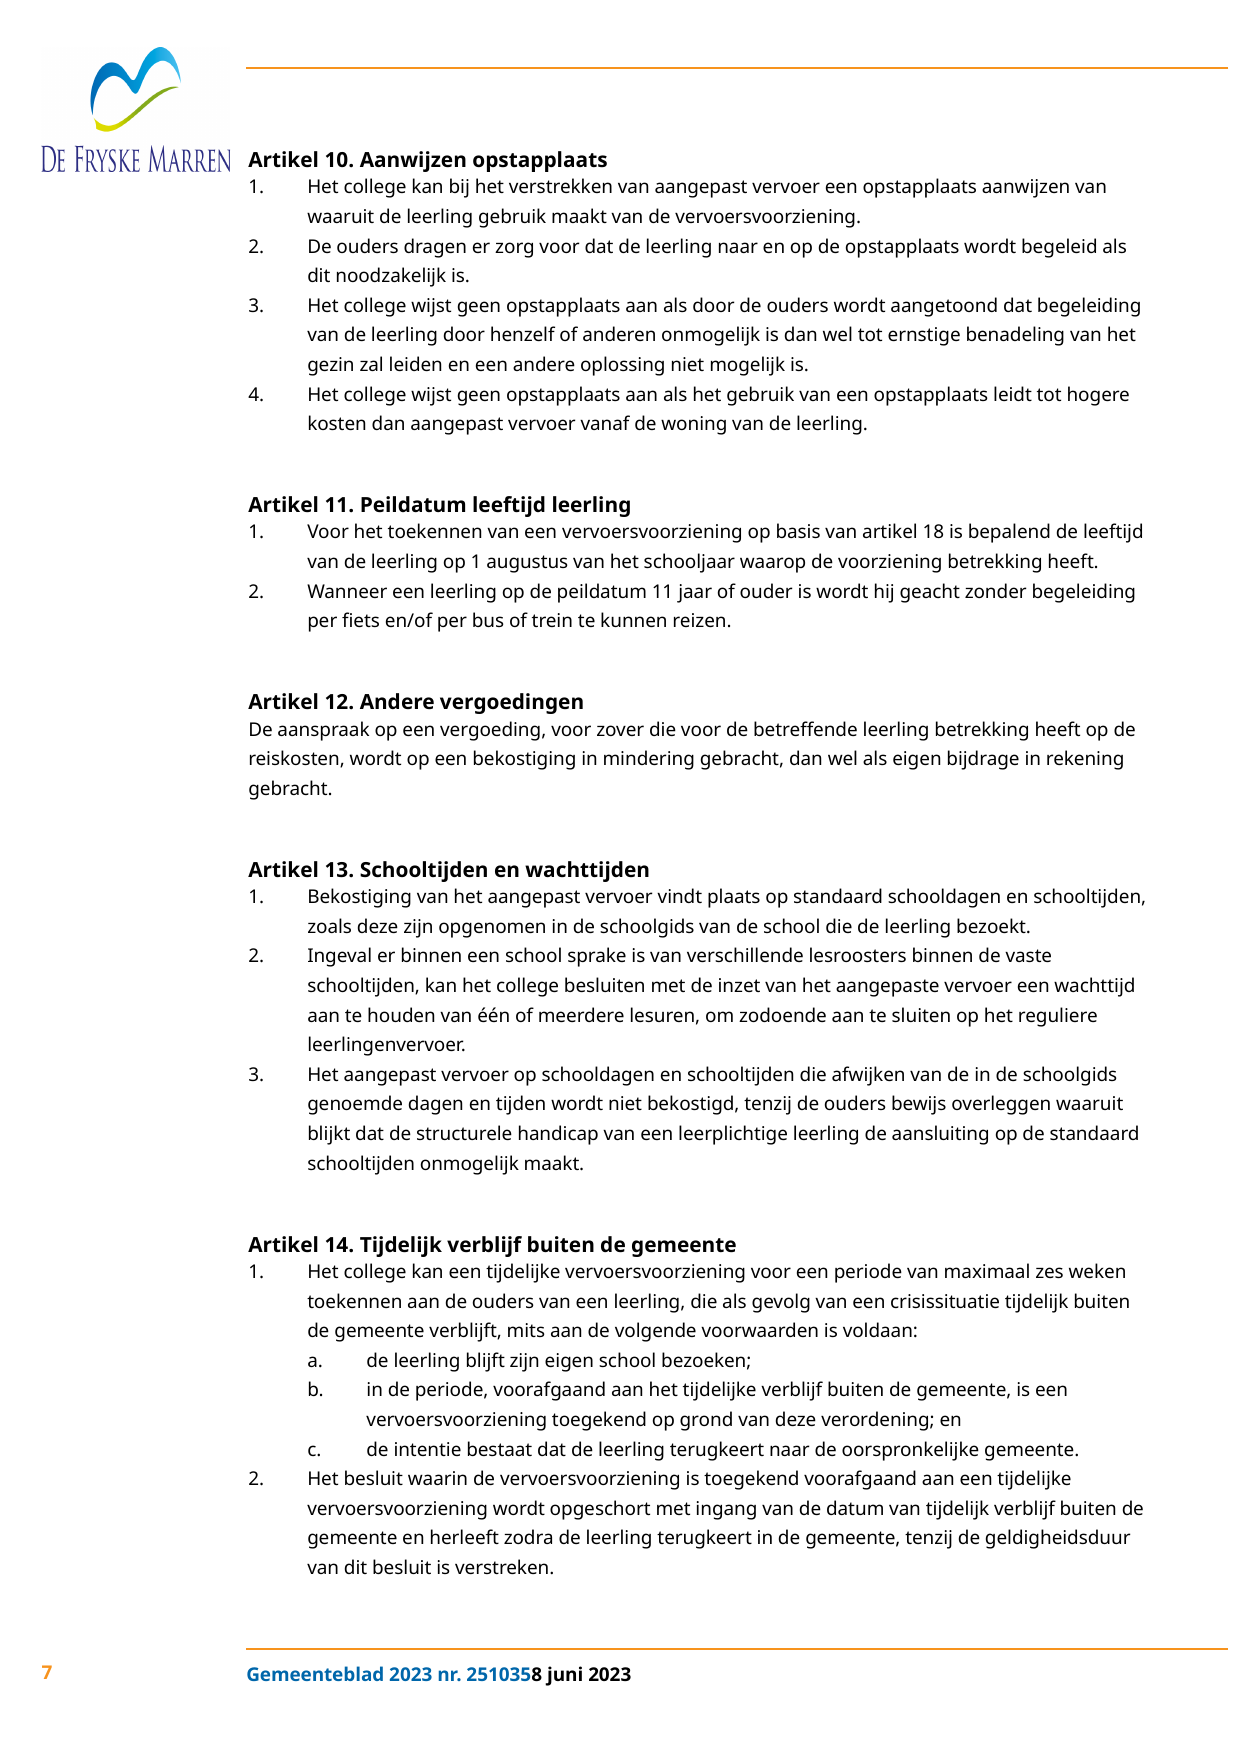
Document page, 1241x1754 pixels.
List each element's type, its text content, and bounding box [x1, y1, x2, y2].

list Ingeval er binnen een school sprake is van verschillende lesroosters binnen de vaste schooltijden, kan het college besluiten met de inzet van het aangepaste vervoer een wachttijd aan te houden van één of meerdere lesuren, om zodoende aan te sluiten op het reguliere leerlingenvervoer. [248, 943, 1152, 1057]
list Het college wijst geen opstapplaats aan als door de ouders wordt aangetoond dat begeleiding van de leerling door henzelf of anderen onmogelijk is dan wel tot ernstige benadeling van het gezin zal leiden en een andere oplossing niet mogelijk is. [248, 292, 1152, 377]
list Wanneer een leerling op de peildatum 11 jaar of ouder is wordt hij geacht zonder begeleiding per fiets en/of per bus of trein te kunnen reizen. [248, 578, 1152, 633]
list Het college kan een tijdelijke vervoersvoorziening voor een periode van maximaal zes weken toekennen aan de ouders van een leerling, die als gevolg van een crisissituatie tijdelijk buiten de gemeente verblijft, mits aan de volgende voorwaarden is voldaan: [248, 1258, 1152, 1343]
list Het aangepast vervoer op schooldagen en schooltijden die afwijken van de in de schoolgids genoemde dagen en tijden wordt niet bekostigd, tenzij de ouders bewijs overleggen waaruit blijkt dat de structurele handicap van een leerplichtige leerling de aansluiting op de standaard schooltijden onmogelijk maakt. [248, 1061, 1152, 1176]
text Artikel 14. Tijdelijk verblijf buiten de gemeente [248, 1230, 1152, 1258]
list in de periode, voorafgaand aan het tijdelijke verblijf buiten de gemeente, is een vervoersvoorziening toegekend op grond van deze verordening; en [307, 1377, 1152, 1432]
text Artikel 10. Aanwijzen opstapplaats [248, 145, 1152, 174]
list de intentie bestaat dat de leerling terugkeert naar de oorspronkelijke gemeente. [307, 1436, 1152, 1461]
list Voor het toekennen van een vervoersvoorziening op basis van artikel 18 is bepalend de leeftijd van de leerling op 1 augustus van het schooljaar waarop de voorziening betrekking heeft. [248, 519, 1152, 574]
picture [41, 47, 231, 172]
list Het college wijst geen opstapplaats aan als het gebruik van een opstapplaats leidt tot hogere kosten dan aangepast vervoer vanaf de woning van de leerling. [248, 381, 1152, 436]
text Artikel 12. Andere vergoedingen [248, 687, 1152, 716]
list de leerling blijft zijn eigen school bezoeken; [307, 1347, 1152, 1373]
list De ouders dragen er zorg voor dat de leerling naar en op de opstapplaats wordt begeleid als dit noodzakelijk is. [248, 233, 1152, 288]
list Bekostiging van het aangepast vervoer vindt plaats op standaard schooldagen en schooltijden, zoals deze zijn opgenomen in de schoolgids van de school die de leerling bezoekt. [248, 883, 1152, 939]
list Het besluit waarin de vervoersvoorziening is toegekend voorafgaand aan een tijdelijke vervoersvoorziening wordt opgeschort met ingang van de datum van tijdelijk verblijf buiten de gemeente en herleeft zodra de leerling terugkeert in de gemeente, tenzij de geldigheidsduur van dit besluit is verstreken. [248, 1465, 1152, 1580]
text De aanspraak op een vergoeding, voor zover die voor de betreffende leerling betrekking heeft op de reiskosten, wordt op een bekostiging in mindering gebracht, dan wel als eigen bijdrage in rekening gebracht. [248, 716, 1152, 801]
text Artikel 11. Peildatum leeftijd leerling [248, 490, 1152, 519]
list Het college kan bij het verstrekken van aangepast vervoer een opstapplaats aanwijzen van waaruit de leerling gebruik maakt van de vervoersvoorziening. [248, 174, 1152, 229]
text Artikel 13. Schooltijden en wachttijden [248, 855, 1152, 883]
